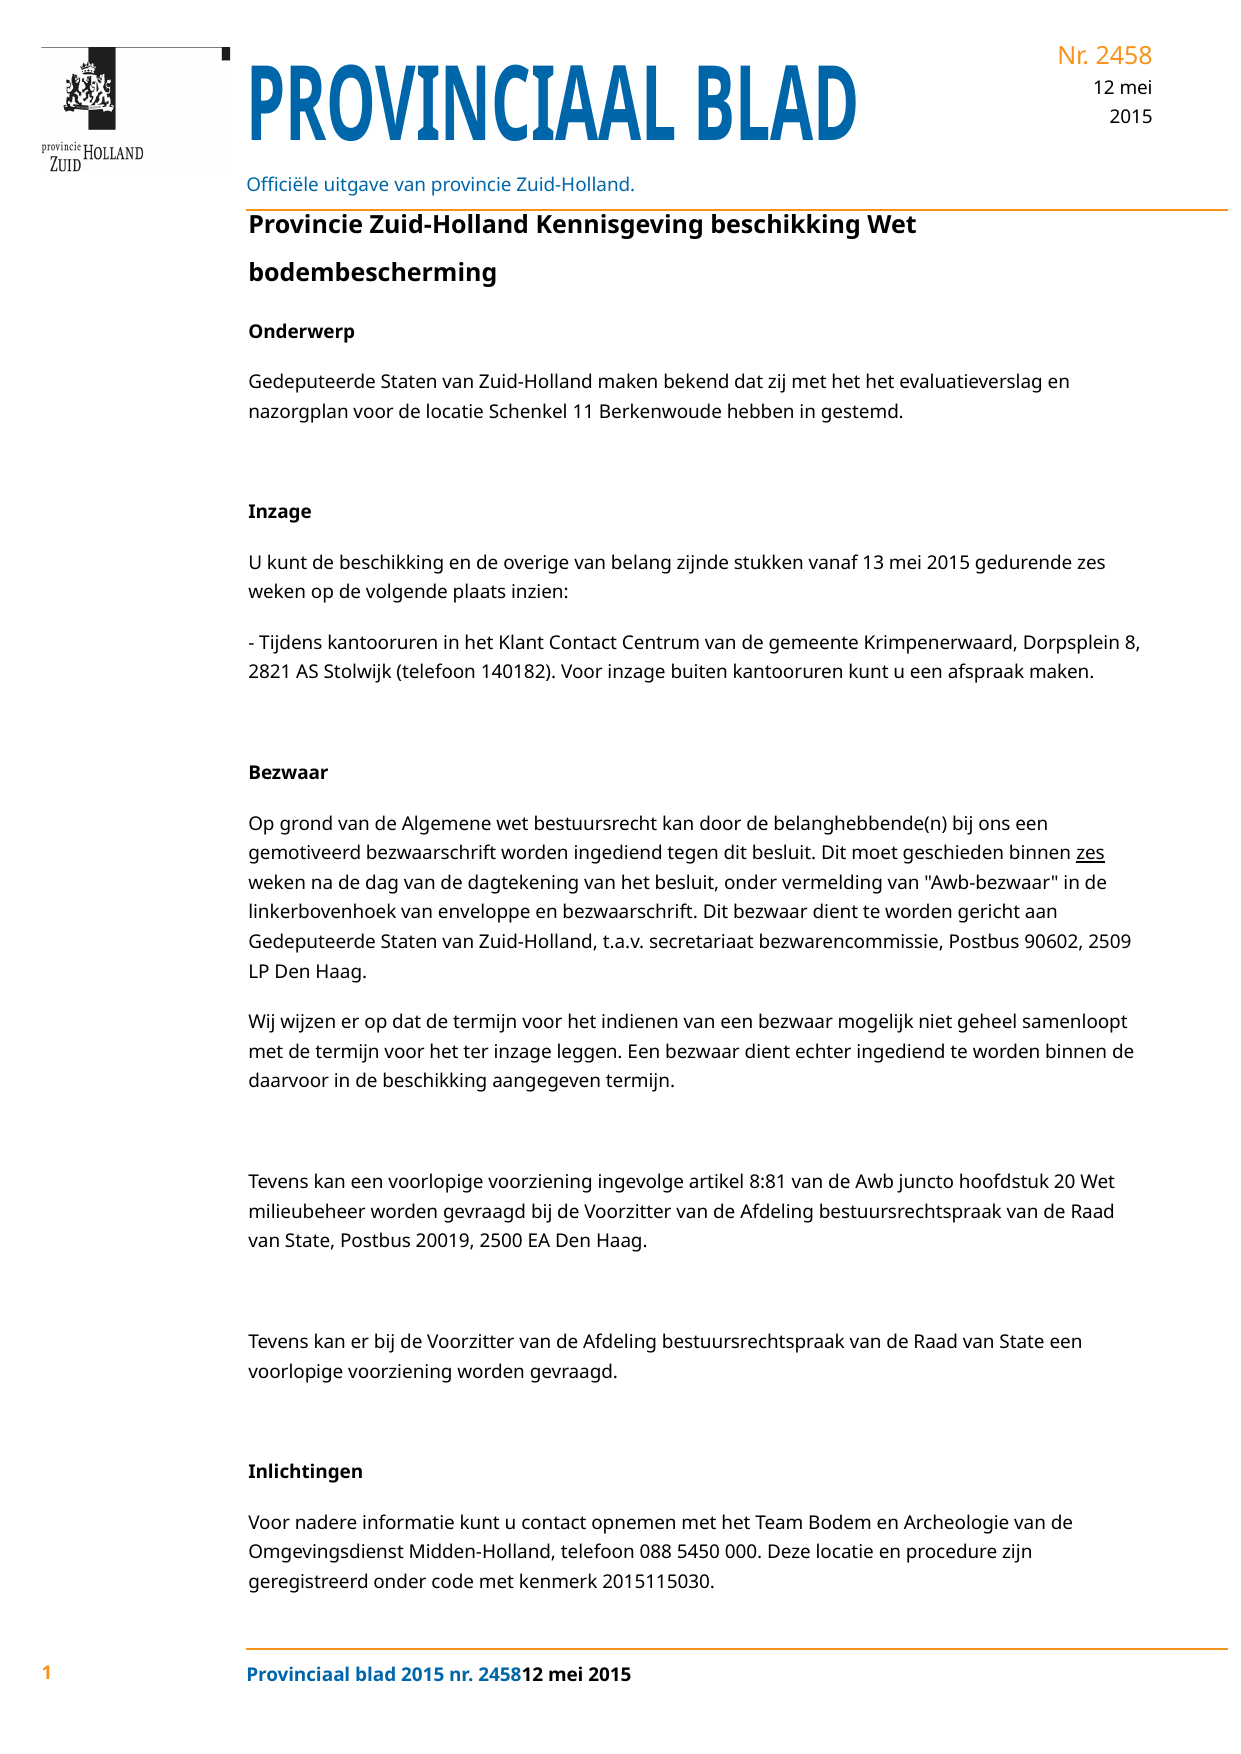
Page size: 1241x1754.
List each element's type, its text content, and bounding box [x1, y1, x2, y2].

text Op grond van de Algemene wet bestuursrecht kan door de belanghebbende(n) bij ons een gemotiveerd bezwaarschrift worden ingediend tegen dit besluit. Dit moet geschieden binnen zes weken na de dag van de dagtekening van het besluit, onder vermelding van "Awb-bezwaar" in de linkerbovenhoek van enveloppe en bezwaarschrift. Dit bezwaar dient te worden gericht aan Gedeputeerde Staten van Zuid-Holland, t.a.v. secretariaat bezwarencommissie, Postbus 90602, 2509 LP Den Haag. [248, 810, 1152, 984]
text Gedeputeerde Staten van Zuid-Holland maken bekend dat zij met het het evaluatieverslag en nazorgplan voor de locatie Schenkel 11 Berkenwoude hebben in gestemd. [248, 368, 1152, 424]
text Tevens kan een voorlopige voorziening ingevolge artikel 8:81 van de Awb juncto hoofdstuk 20 Wet milieubeheer worden gevraagd bij de Voorzitter van de Afdeling bestuursrechtspraak van de Raad van State, Postbus 20019, 2500 EA Den Haag. [248, 1168, 1152, 1253]
text Inlichtingen [248, 1459, 1152, 1484]
text Bezwaar [248, 759, 1152, 785]
text Wij wijzen er op dat de termijn voor het indienen van een bezwaar mogelijk niet geheel samenloopt met de termijn voor het ter inzage leggen. Een bezwaar dient echter ingediend te worden binnen de daarvoor in de beschikking aangegeven termijn. [248, 1008, 1152, 1093]
picture [41, 47, 231, 172]
text Provincie Zuid-Holland Kennisgeving beschikking Wet bodembescherming [248, 211, 1152, 288]
text Onderwerp [248, 318, 1152, 344]
text U kunt de beschikking en de overige van belang zijnde stukken vanaf 13 mei 2015 gedurende zes weken op de volgende plaats inzien: [248, 549, 1152, 604]
text - Tijdens kantooruren in het Klant Contact Centrum van de gemeente Krimpenerwaard, Dorpsplein 8, 2821 AS Stolwijk (telefoon 140182). Voor inzage buiten kantooruren kunt u een afspraak maken. [248, 629, 1152, 684]
text Tevens kan er bij de Voorzitter van de Afdeling bestuursrechtspraak van de Raad van State een voorlopige voorziening worden gevraagd. [248, 1328, 1152, 1384]
text Inzage [248, 499, 1152, 524]
text Voor nadere informatie kunt u contact opnemen met het Team Bodem en Archeologie van de Omgevingsdienst Midden-Holland, telefoon 088 5450 000. Deze locatie en procedure zijn geregistreerd onder code met kenmerk 2015115030. [248, 1509, 1152, 1594]
